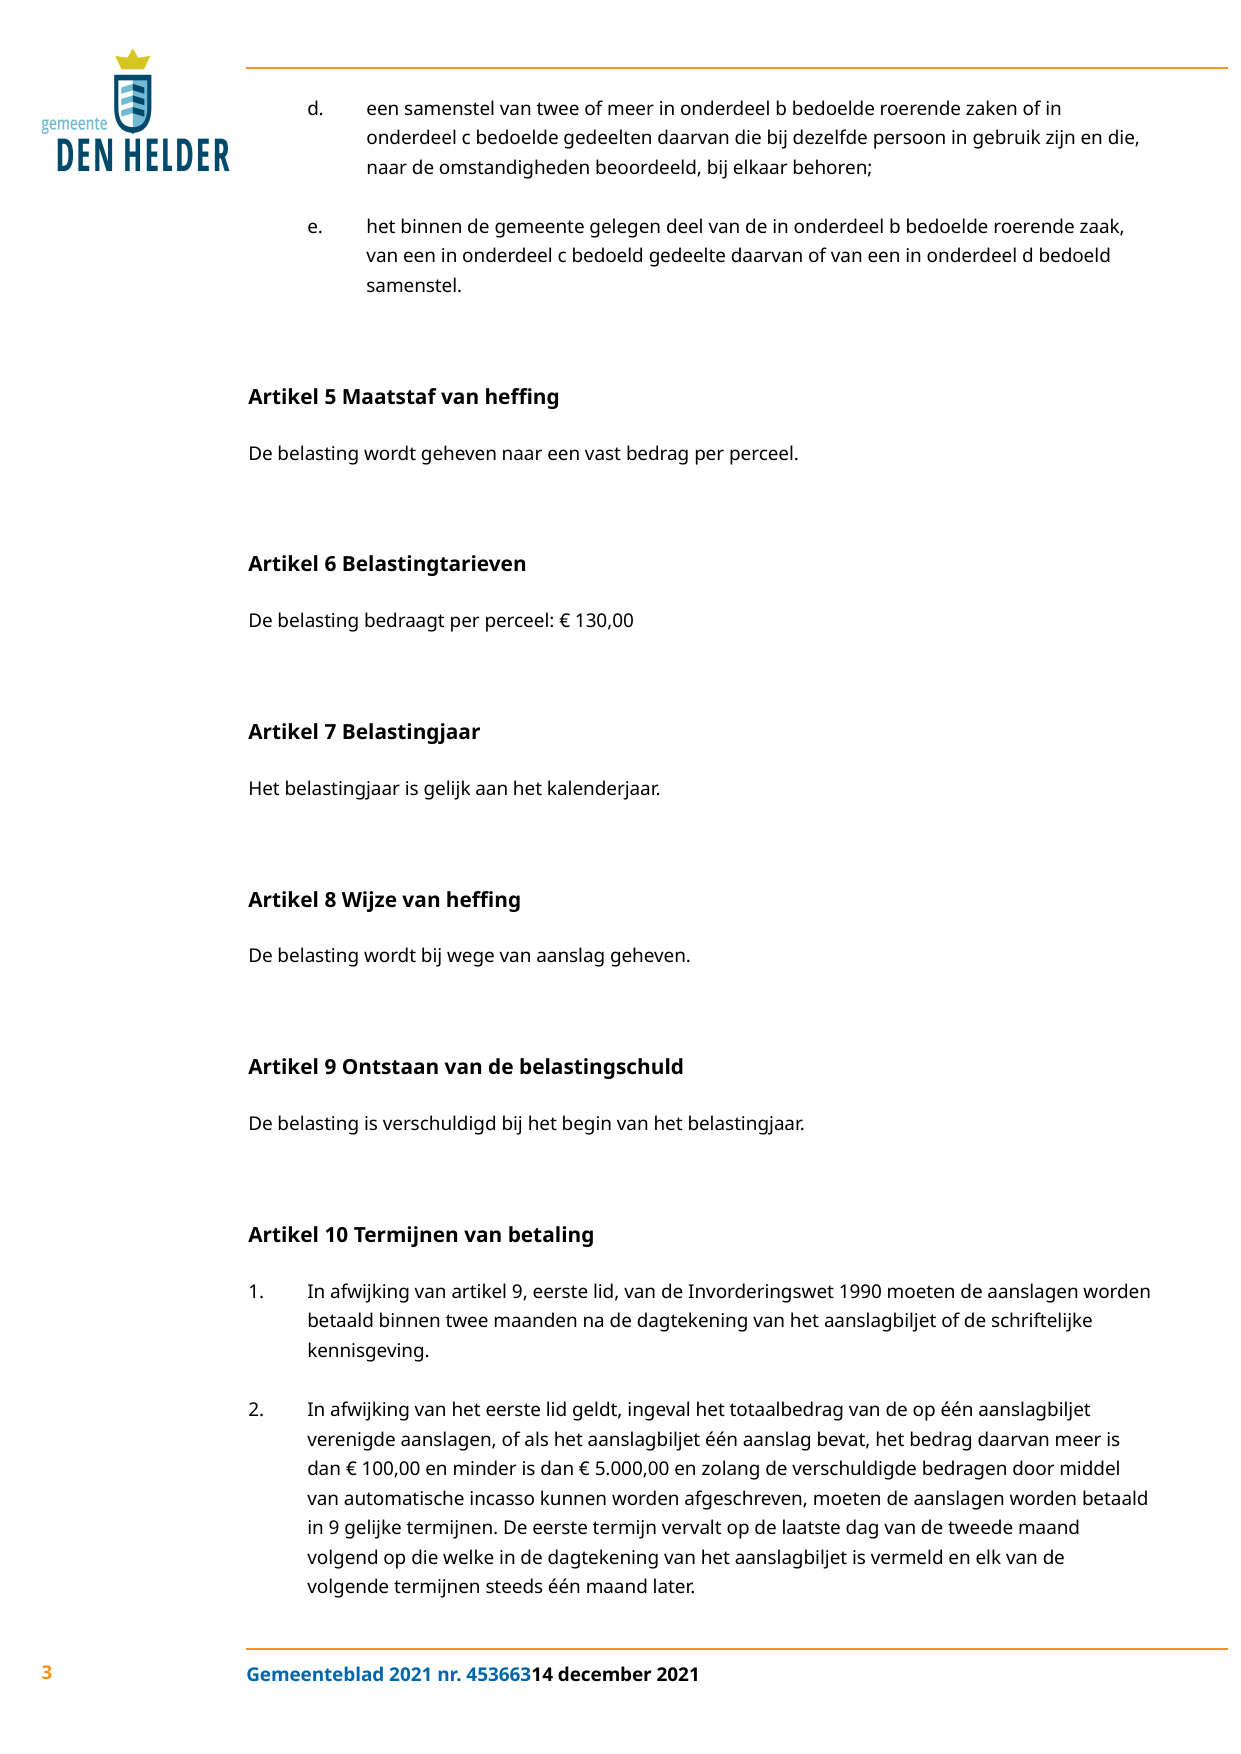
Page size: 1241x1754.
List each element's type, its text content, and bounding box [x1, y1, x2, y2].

text De belasting wordt bij wege van aanslag geheven. [248, 943, 1152, 968]
text Artikel 10 Termijnen van betaling [248, 1220, 1152, 1248]
text Artikel 6 Belastingtarieven [248, 549, 1152, 578]
picture [41, 47, 231, 172]
text Artikel 7 Belastingjaar [248, 717, 1152, 746]
picture [220, 160, 224, 172]
text De belasting is verschuldigd bij het begin van het belastingjaar. [248, 1110, 1152, 1136]
list het binnen de gemeente gelegen deel van de in onderdeel b bedoelde roerende zaak, van een in onderdeel c bedoeld gedeelte daarvan of van een in onderdeel d bedoeld samenstel. [307, 213, 1152, 298]
text Het belastingjaar is gelijk aan het kalenderjaar. [248, 775, 1152, 801]
list een samenstel van twee of meer in onderdeel b bedoelde roerende zaken of in onderdeel c bedoelde gedeelten daarvan die bij dezelfde persoon in gebruik zijn en die, naar de omstandigheden beoordeeld, bij elkaar behoren; [307, 95, 1152, 180]
list In afwijking van artikel 9, eerste lid, van de Invorderingswet 1990 moeten de aanslagen worden betaald binnen twee maanden na de dagtekening van het aanslagbiljet of de schriftelijke kennisgeving. [248, 1278, 1152, 1363]
picture [100, 154, 106, 172]
picture [130, 157, 135, 172]
text De belasting wordt geheven naar een vast bedrag per perceel. [248, 440, 1152, 466]
text Artikel 8 Wijze van heffing [248, 885, 1152, 913]
text De belasting bedraagt per perceel: € 130,00 [248, 607, 1152, 633]
list In afwijking van het eerste lid geldt, ingeval het totaalbedrag van de op één aanslagbiljet verenigde aanslagen, of als het aanslagbiljet één aanslag bevat, het bedrag daarvan meer is dan € 100,00 en minder is dan € 5.000,00 en zolang de verschuldigde bedragen door middel van automatische incasso kunnen worden afgeschreven, moeten de aanslagen worden betaald in 9 gelijke termijnen. De eerste termijn vervalt op de laatste dag van de tweede maand volgend op die welke in de dagtekening van het aanslagbiljet is vermeld en elk van de volgende termijnen steeds één maand later. [248, 1396, 1152, 1599]
text Artikel 9 Ontstaan van de belastingschuld [248, 1052, 1152, 1081]
picture [182, 144, 187, 165]
picture [63, 144, 68, 165]
text Artikel 5 Maatstaf van heffing [248, 382, 1152, 410]
